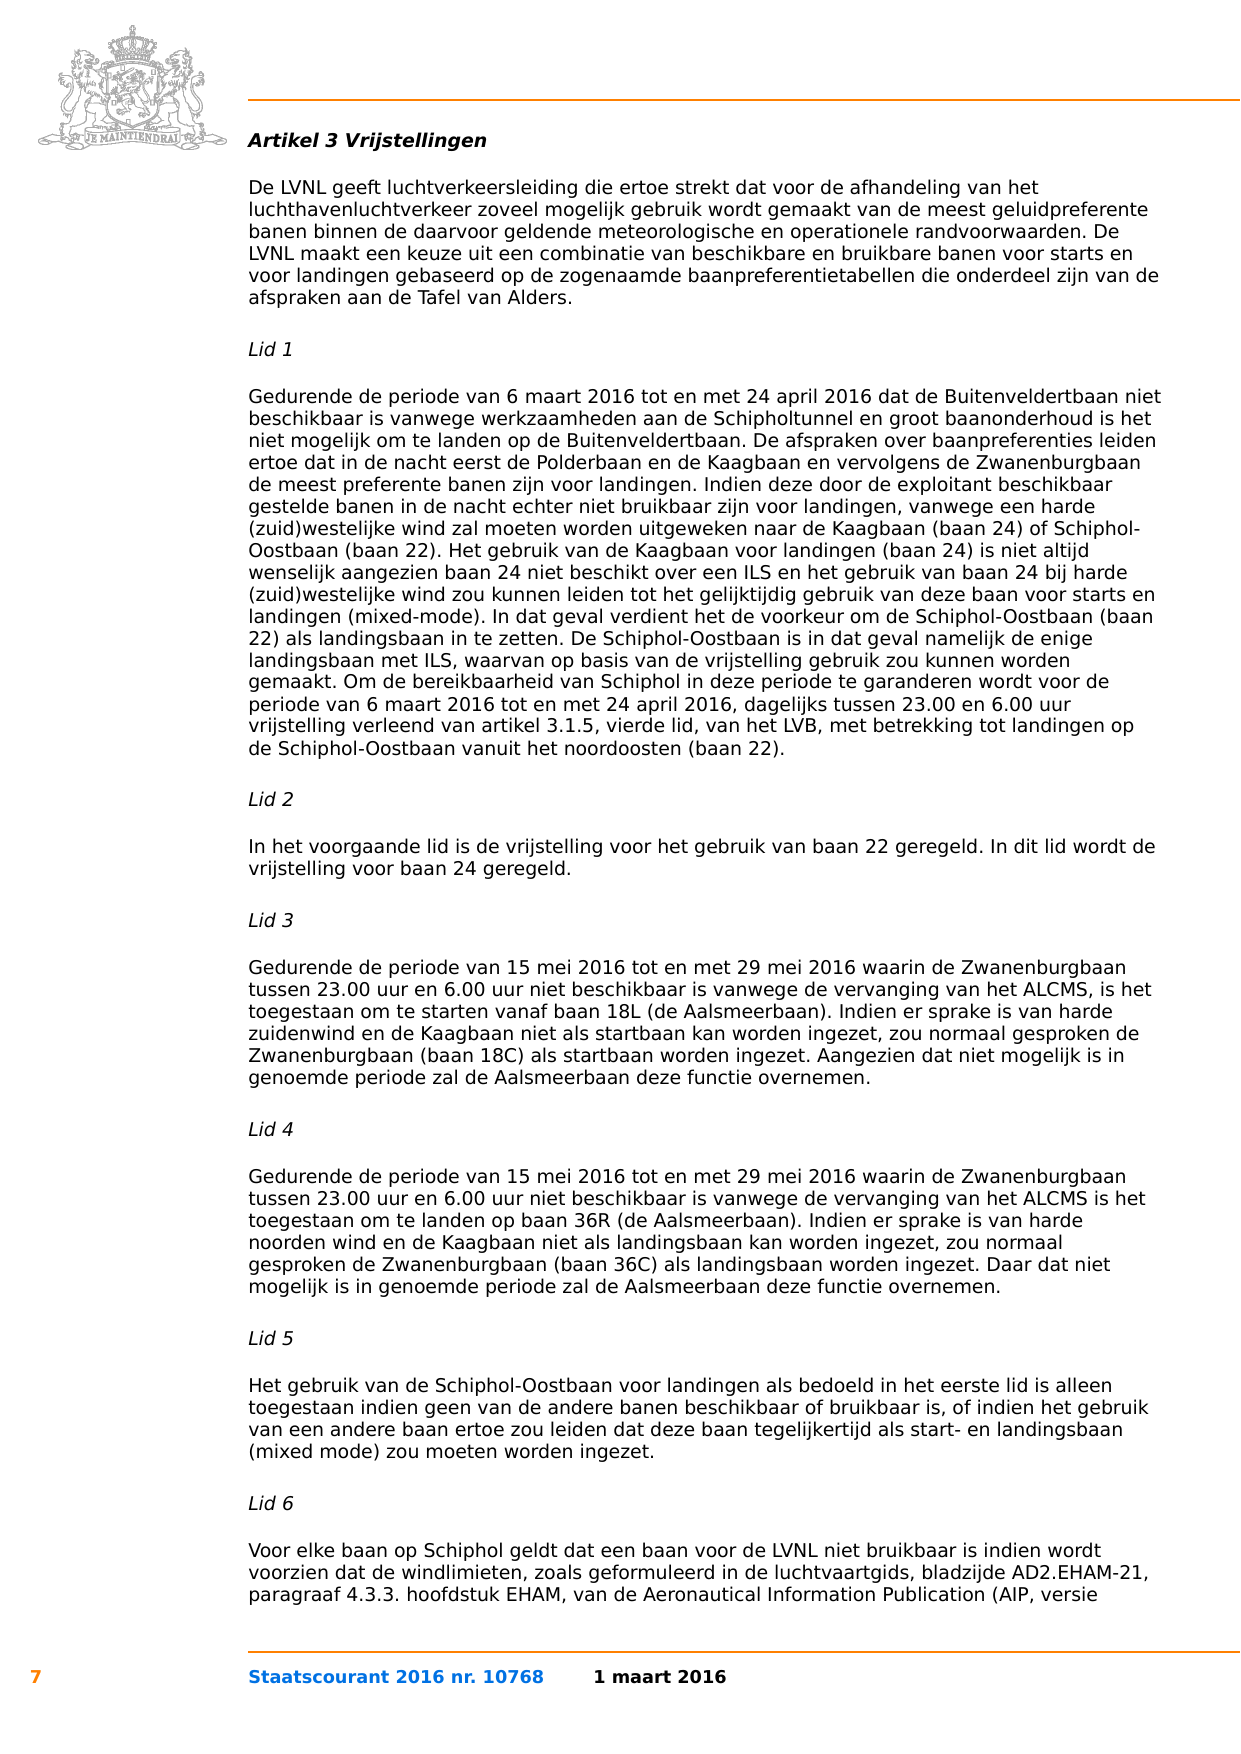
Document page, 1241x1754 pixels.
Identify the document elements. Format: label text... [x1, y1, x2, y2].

subtitle Artikel 3 Vrijstellingen [248, 130, 1163, 152]
text Gedurende de periode van 15 mei 2016 tot en met 29 mei 2016 waarin de Zwanenburgbaan tussen 23.00 uur en 6.00 uur niet beschikbaar is vanwege de vervanging van het ALCMS, is het toegestaan om te starten vanaf baan 18L (de Aalsmeerbaan). Indien er sprake is van harde zuidenwind en de Kaagbaan niet als startbaan kan worden ingezet, zou normaal gesproken de Zwanenburgbaan (baan 18C) als startbaan worden ingezet. Aangezien dat niet mogelijk is in genoemde periode zal de Aalsmeerbaan deze functie overnemen. [248, 957, 1163, 1089]
subtitle Lid 3 [248, 910, 1163, 932]
text In het voorgaande lid is de vrijstelling voor het gebruik van baan 22 geregeld. In dit lid wordt de vrijstelling voor baan 24 geregeld. [248, 836, 1163, 880]
subtitle Lid 6 [248, 1493, 1163, 1515]
text De LVNL geeft luchtverkeersleiding die ertoe strekt dat voor de afhandeling van het luchthavenluchtverkeer zoveel mogelijk gebruik wordt gemaakt van de meest geluidpreferente banen binnen de daarvoor geldende meteorologische en operationele randvoorwaarden. De LVNL maakt een keuze uit een combinatie van beschikbare en bruikbare banen voor starts en voor landingen gebaseerd op de zogenaamde baanpreferentietabellen die onderdeel zijn van de afspraken aan de Tafel van Alders. [248, 177, 1163, 309]
text Gedurende de periode van 15 mei 2016 tot en met 29 mei 2016 waarin de Zwanenburgbaan tussen 23.00 uur en 6.00 uur niet beschikbaar is vanwege de vervanging van het ALCMS is het toegestaan om te landen op baan 36R (de Aalsmeerbaan). Indien er sprake is van harde noorden wind en de Kaagbaan niet als landingsbaan kan worden ingezet, zou normaal gesproken de Zwanenburgbaan (baan 36C) als landingsbaan worden ingezet. Daar dat niet mogelijk is in genoemde periode zal de Aalsmeerbaan deze functie overnemen. [248, 1166, 1163, 1298]
subtitle Lid 4 [248, 1119, 1163, 1141]
picture [38, 25, 227, 150]
text Het gebruik van de Schiphol-Oostbaan voor landingen als bedoeld in het eerste lid is alleen toegestaan indien geen van de andere banen beschikbaar of bruikbaar is, of indien het gebruik van een andere baan ertoe zou leiden dat deze baan tegelijkertijd als start- en landingsbaan (mixed mode) zou moeten worden ingezet. [248, 1375, 1163, 1463]
subtitle Lid 5 [248, 1328, 1163, 1350]
text Gedurende de periode van 6 maart 2016 tot en met 24 april 2016 dat de Buitenveldertbaan niet beschikbaar is vanwege werkzaamheden aan de Schipholtunnel en groot baanonderhoud is het niet mogelijk om te landen op de Buitenveldertbaan. De afspraken over baanpreferenties leiden ertoe dat in de nacht eerst de Polderbaan en de Kaagbaan en vervolgens de Zwanenburgbaan de meest preferente banen zijn voor landingen. Indien deze door de exploitant beschikbaar gestelde banen in de nacht echter niet bruikbaar zijn voor landingen, vanwege een harde (zuid)westelijke wind zal moeten worden uitgeweken naar de Kaagbaan (baan 24) of Schiphol-Oostbaan (baan 22). Het gebruik van de Kaagbaan voor landingen (baan 24) is niet altijd wenselijk aangezien baan 24 niet beschikt over een ILS en het gebruik van baan 24 bij harde (zuid)westelijke wind zou kunnen leiden tot het gelijktijdig gebruik van deze baan voor starts en landingen (mixed-mode). In dat geval verdient het de voorkeur om de Schiphol-Oostbaan (baan 22) als landingsbaan in te zetten. De Schiphol-Oostbaan is in dat geval namelijk de enige landingsbaan met ILS, waarvan op basis van de vrijstelling gebruik zou kunnen worden gemaakt. Om de bereikbaarheid van Schiphol in deze periode te garanderen wordt voor de periode van 6 maart 2016 tot en met 24 april 2016, dagelijks tussen 23.00 en 6.00 uur vrijstelling verleend van artikel 3.1.5, vierde lid, van het LVB, met betrekking tot landingen op de Schiphol-Oostbaan vanuit het noordoosten (baan 22). [248, 386, 1163, 759]
subtitle Lid 2 [248, 789, 1163, 811]
text Voor elke baan op Schiphol geldt dat een baan voor de LVNL niet bruikbaar is indien wordt voorzien dat de windlimieten, zoals geformuleerd in de luchtvaartgids, bladzijde AD2.EHAM-21, paragraaf 4.3.3. hoofdstuk EHAM, van de Aeronautical Information Publication (AIP, versie [248, 1540, 1163, 1606]
subtitle Lid 1 [248, 339, 1163, 361]
